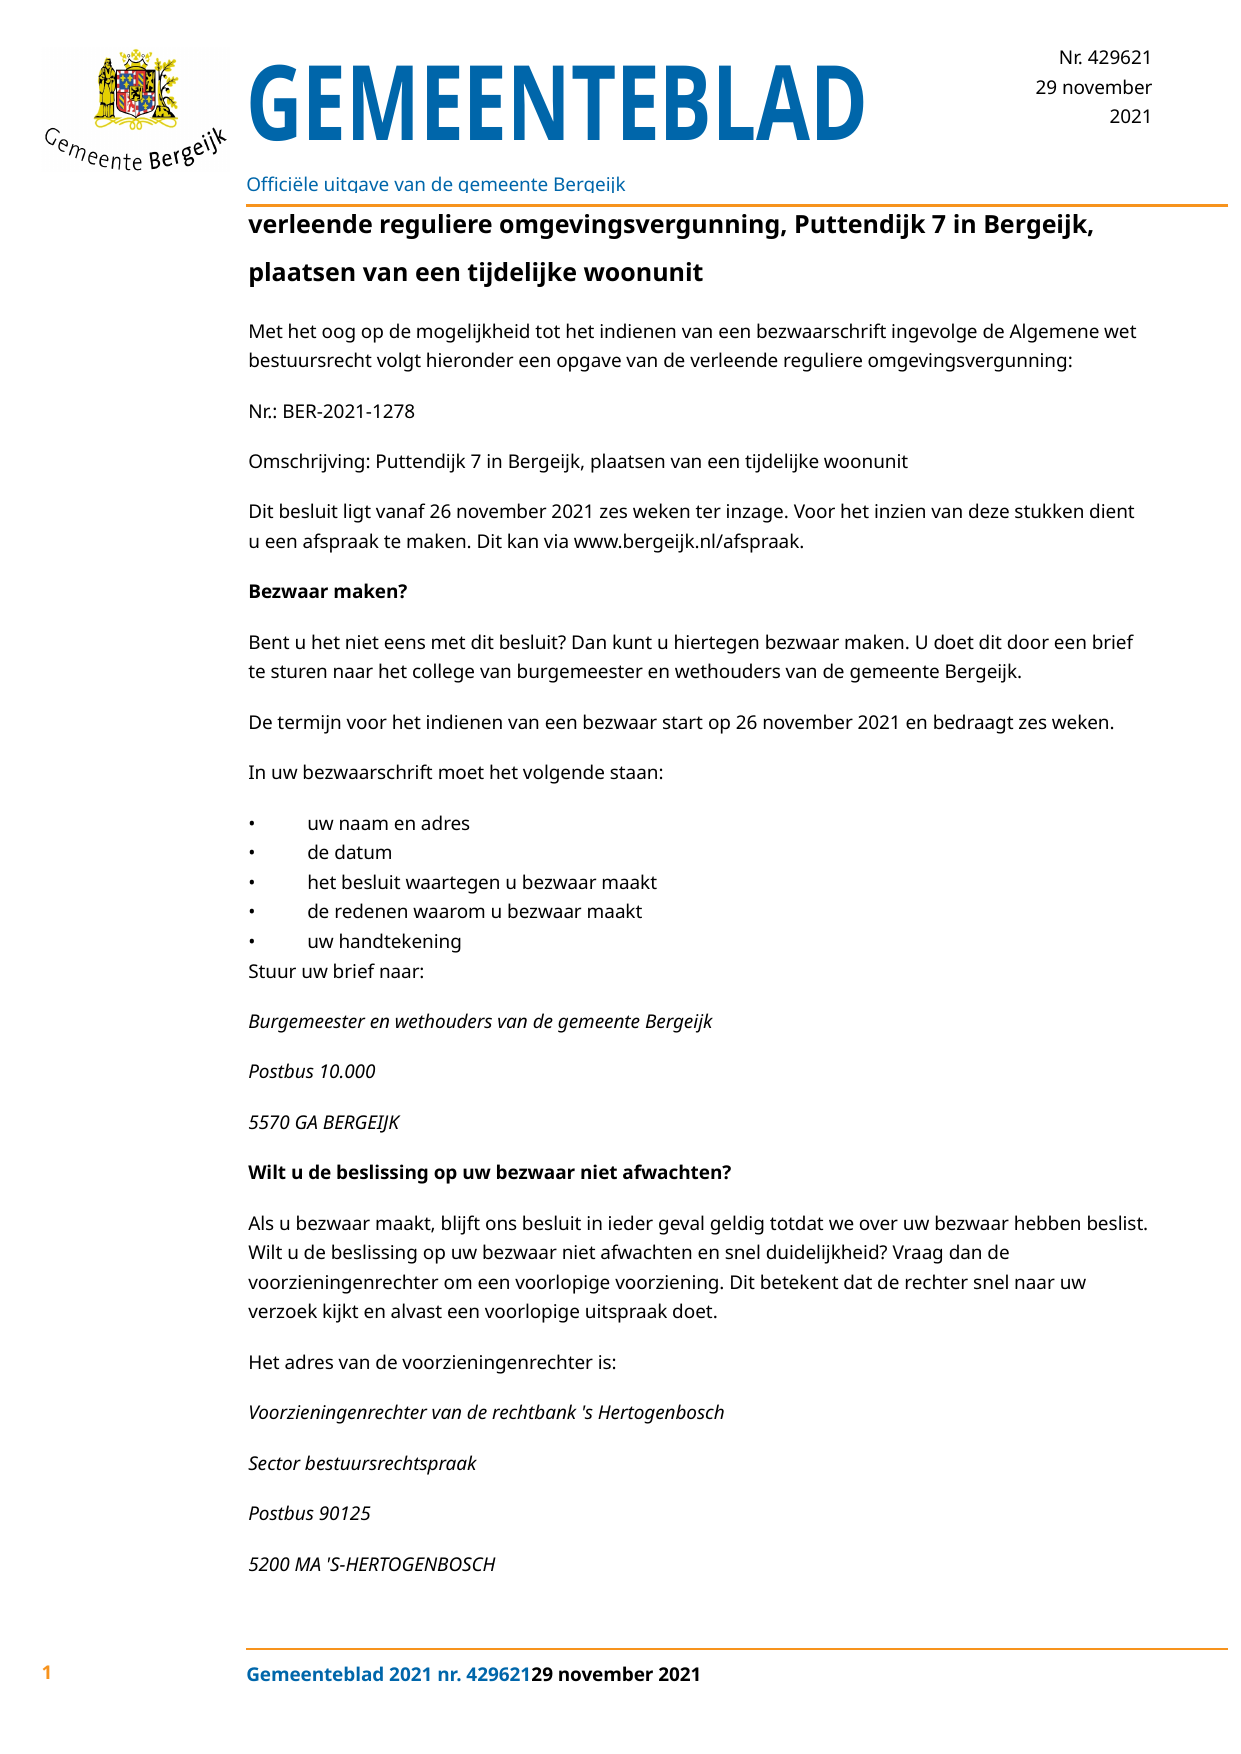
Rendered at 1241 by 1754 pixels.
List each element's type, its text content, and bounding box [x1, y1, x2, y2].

text Met het oog op de mogelijkheid tot het indienen van een bezwaarschrift ingevolge de Algemene wet bestuursrecht volgt hieronder een opgave van de verleende reguliere omgevingsvergunning: [248, 318, 1152, 373]
list het besluit waartegen u bezwaar maakt [248, 869, 1152, 895]
list uw naam en adres [248, 810, 1152, 836]
text Postbus 90125 [248, 1500, 1152, 1526]
picture [41, 47, 231, 172]
text 5570 GA BERGEIJK [248, 1109, 1152, 1135]
text 5200 MA 'S-HERTOGENBOSCH [248, 1551, 1152, 1577]
list de redenen waarom u bezwaar maakt [248, 899, 1152, 924]
text Omschrijving: Puttendijk 7 in Bergeijk, plaatsen van een tijdelijke woonunit [248, 448, 1152, 474]
text De termijn voor het indienen van een bezwaar start op 26 november 2021 en bedraagt zes weken. [248, 709, 1152, 735]
text Bent u het niet eens met dit besluit? Dan kunt u hiertegen bezwaar maken. U doet dit door een brief te sturen naar het college van burgemeester en wethouders van de gemeente Bergeijk. [248, 629, 1152, 684]
text Sector bestuursrechtspraak [248, 1450, 1152, 1476]
text verleende reguliere omgevingsvergunning, Puttendijk 7 in Bergeijk, plaatsen van een tijdelijke woonunit [248, 207, 1152, 288]
text Stuur uw brief naar: [248, 958, 1152, 984]
text Als u bezwaar maakt, blijft ons besluit in ieder geval geldig totdat we over uw bezwaar hebben beslist. Wilt u de beslissing op uw bezwaar niet afwachten en snel duidelijkheid? Vraag dan de voorzieningenrechter om een voorlopige voorziening. Dit betekent dat de rechter snel naar uw verzoek kijkt en alvast een voorlopige uitspraak doet. [248, 1210, 1152, 1324]
text Postbus 10.000 [248, 1059, 1152, 1084]
text Burgemeester en wethouders van de gemeente Bergeijk [248, 1008, 1152, 1034]
text In uw bezwaarschrift moet het volgende staan: [248, 759, 1152, 785]
list uw handtekening [248, 928, 1152, 954]
text Bezwaar maken? [248, 579, 1152, 604]
text Wilt u de beslissing op uw bezwaar niet afwachten? [248, 1159, 1152, 1185]
list de datum [248, 839, 1152, 865]
text Het adres van de voorzieningenrechter is: [248, 1349, 1152, 1375]
text Nr.: BER-2021-1278 [248, 398, 1152, 424]
text Voorzieningenrechter van de rechtbank 's Hertogenbosch [248, 1399, 1152, 1425]
text Dit besluit ligt vanaf 26 november 2021 zes weken ter inzage. Voor het inzien van deze stukken dient u een afspraak te maken. Dit kan via www.bergeijk.nl/afspraak. [248, 499, 1152, 554]
